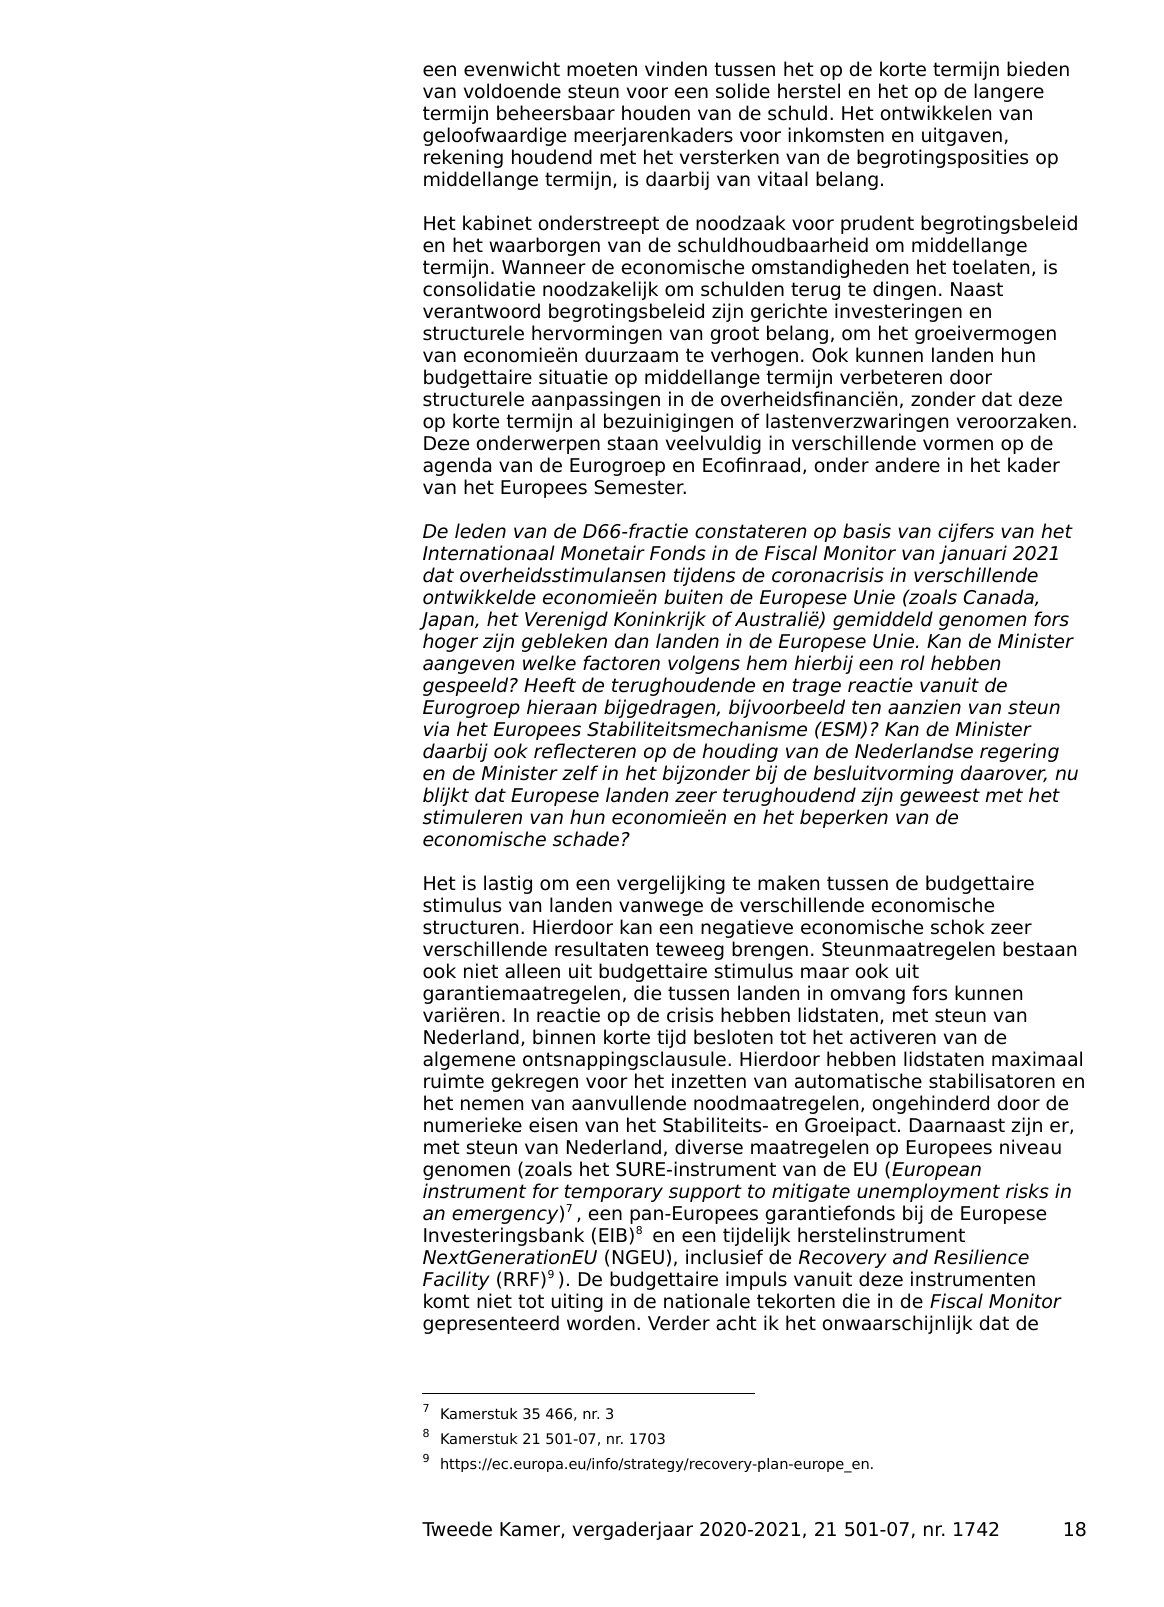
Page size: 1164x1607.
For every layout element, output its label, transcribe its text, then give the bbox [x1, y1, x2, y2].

text Het is lastig om een vergelijking te maken tussen de budgettaire stimulus van landen vanwege de verschillende economische structuren. Hierdoor kan een negatieve economische schok zeer verschillende resultaten teweeg brengen. Steunmaatregelen bestaan ook niet alleen uit budgettaire stimulus maar ook uit garantiemaatregelen, die tussen landen in omvang fors kunnen variëren. In reactie op de crisis hebben lidstaten, met steun van Nederland, binnen korte tijd besloten tot het activeren van de algemene ontsnappingsclausule. Hierdoor hebben lidstaten maximaal ruimte gekregen voor het inzetten van automatische stabilisatoren en het nemen van aanvullende noodmaatregelen, ongehinderd door de numerieke eisen van het Stabiliteits- en Groeipact. Daarnaast zijn er, met steun van Nederland, diverse maatregelen op Europees niveau genomen (zoals het SURE-instrument van de EU (European instrument for temporary support to mitigate unemployment risks in an emergency), een pan-Europees garantiefonds bij de Europese Investeringsbank (EIB) en een tijdelijk herstelinstrument NextGenerationEU (NGEU), inclusief de Recovery and Resilience Facility (RRF)). De budgettaire impuls vanuit deze instrumenten komt niet tot uiting in de nationale tekorten die in de Fiscal Monitor gepresenteerd worden. Verder acht ik het onwaarschijnlijk dat de [422, 873, 1087, 1334]
text Kamerstuk 21 501-07, nr. 1703 [422, 1427, 1087, 1449]
text een evenwicht moeten vinden tussen het op de korte termijn bieden van voldoende steun voor een solide herstel en het op de langere termijn beheersbaar houden van de schuld. Het ontwikkelen van geloofwaardige meerjarenkaders voor inkomsten en uitgaven, rekening houdend met het versterken van de begrotingsposities op middellange termijn, is daarbij van vitaal belang. [422, 59, 1087, 191]
text Kamerstuk 35 466, nr. 3 [422, 1402, 1087, 1424]
text https://ec.europa.eu/info/strategy/recovery-plan-europe_en. [422, 1452, 1087, 1474]
text De leden van de D66-fractie constateren op basis van cijfers van het Internationaal Monetair Fonds in de Fiscal Monitor van januari 2021 dat overheidsstimulansen tijdens de coronacrisis in verschillende ontwikkelde economieën buiten de Europese Unie (zoals Canada, Japan, het Verenigd Koninkrijk of Australië) gemiddeld genomen fors hoger zijn gebleken dan landen in de Europese Unie. Kan de Minister aangeven welke factoren volgens hem hierbij een rol hebben gespeeld? Heeft de terughoudende en trage reactie vanuit de Eurogroep hieraan bijgedragen, bijvoorbeeld ten aanzien van steun via het Europees Stabiliteitsmechanisme (ESM)? Kan de Minister daarbij ook reflecteren op de houding van de Nederlandse regering en de Minister zelf in het bijzonder bij de besluitvorming daarover, nu blijkt dat Europese landen zeer terughoudend zijn geweest met het stimuleren van hun economieën en het beperken van de economische schade? [422, 521, 1087, 851]
text Het kabinet onderstreept de noodzaak voor prudent begrotingsbeleid en het waarborgen van de schuldhoudbaarheid om middellange termijn. Wanneer de economische omstandigheden het toelaten, is consolidatie noodzakelijk om schulden terug te dingen. Naast verantwoord begrotingsbeleid zijn gerichte investeringen en structurele hervormingen van groot belang, om het groeivermogen van economieën duurzaam te verhogen. Ook kunnen landen hun budgettaire situatie op middellange termijn verbeteren door structurele aanpassingen in de overheidsfinanciën, zonder dat deze op korte termijn al bezuinigingen of lastenverzwaringen veroorzaken. Deze onderwerpen staan veelvuldig in verschillende vormen op de agenda van de Eurogroep en Ecofinraad, onder andere in het kader van het Europees Semester. [422, 213, 1087, 499]
